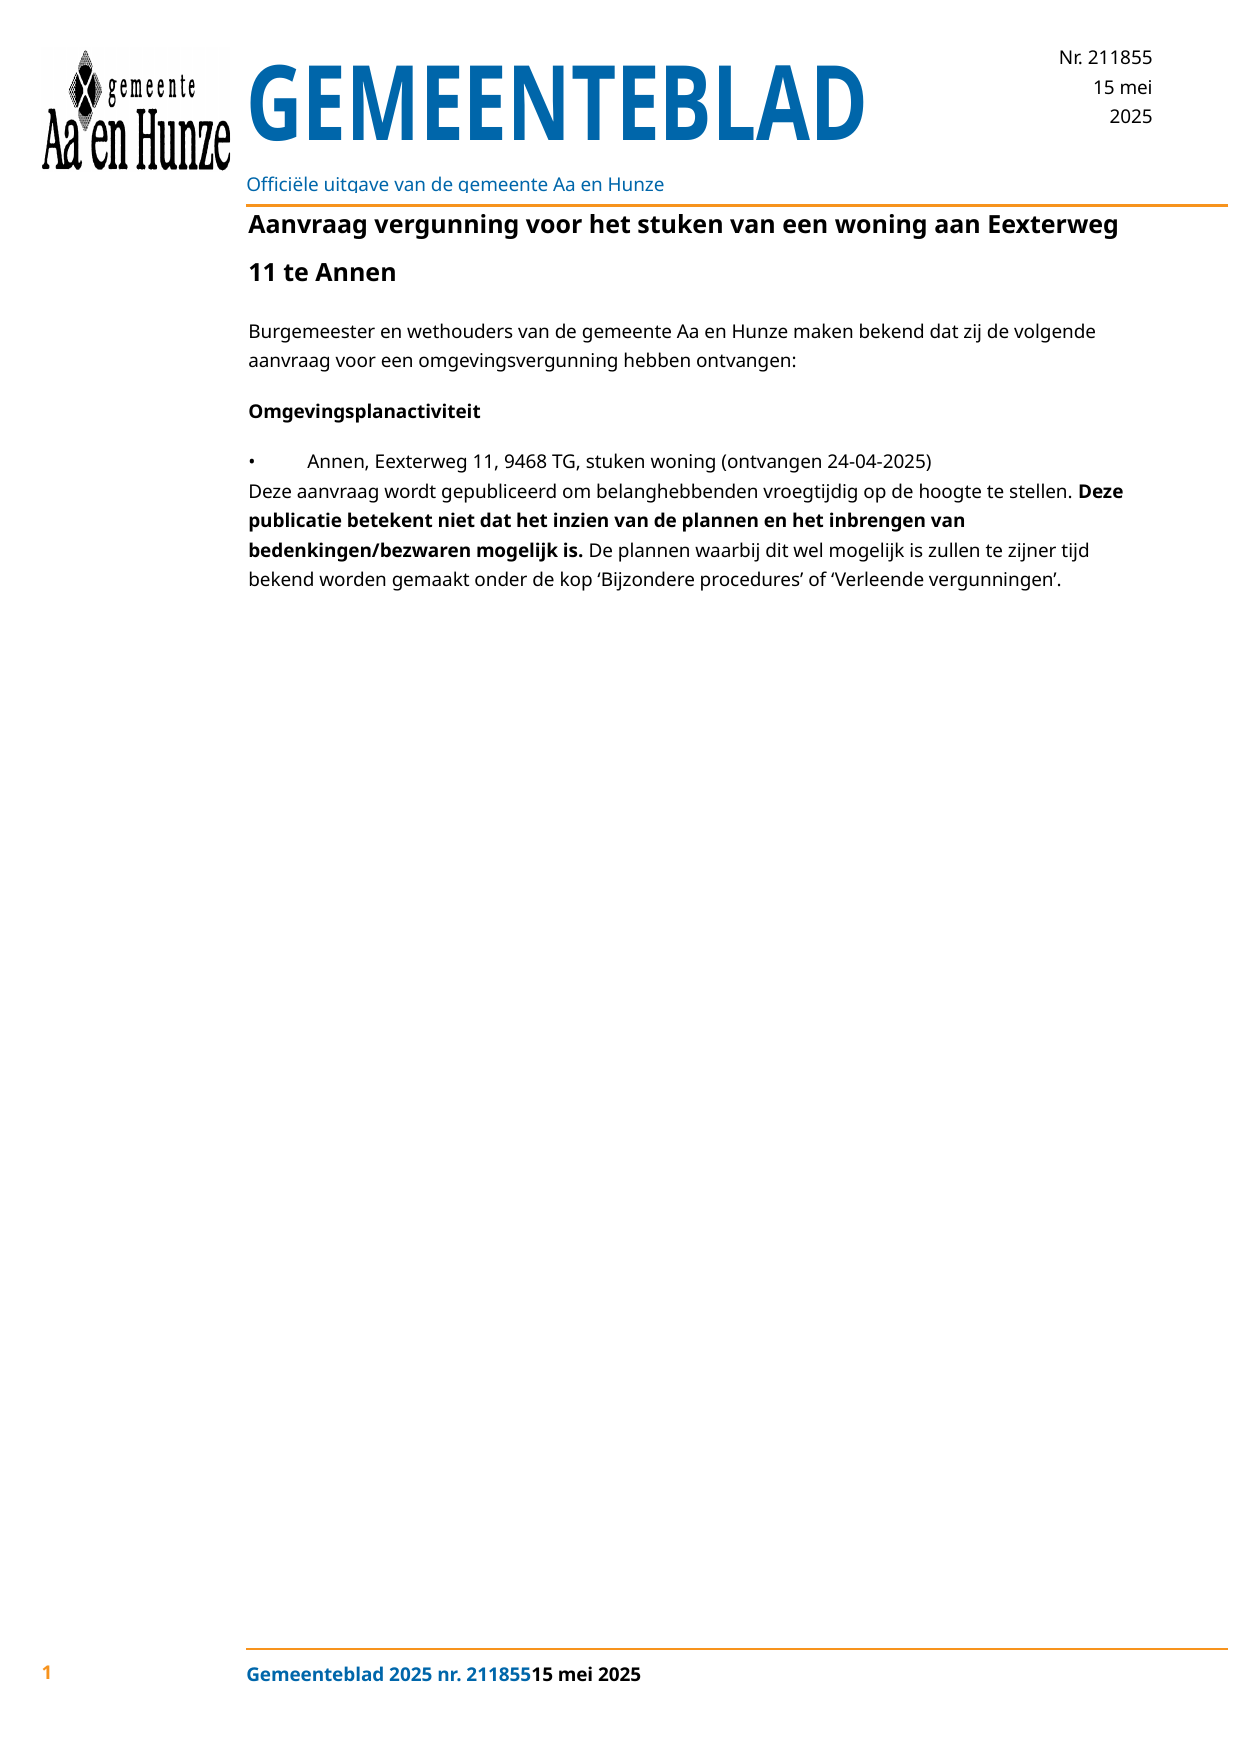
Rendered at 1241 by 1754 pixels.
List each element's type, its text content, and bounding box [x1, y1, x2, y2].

text Burgemeester en wethouders van de gemeente Aa en Hunze maken bekend dat zij de volgende aanvraag voor een omgevingsvergunning hebben ontvangen: [248, 318, 1152, 373]
text Aanvraag vergunning voor het stuken van een woning aan Eexterweg 11 te Annen [248, 207, 1152, 288]
text Deze aanvraag wordt gepubliceerd om belanghebbenden vroegtijdig op de hoogte te stellen. Deze publicatie betekent niet dat het inzien van de plannen en het inbrengen van bedenkingen/bezwaren mogelijk is. De plannen waarbij dit wel mogelijk is zullen te zijner tijd bekend worden gemaakt onder de kop ‘Bijzondere procedures’ of ‘Verleende vergunningen’. [248, 478, 1152, 592]
list Annen, Eexterweg 11, 9468 TG, stuken woning (ontvangen 24-04-2025) [248, 448, 1152, 474]
text Omgevingsplanactiviteit [248, 398, 1152, 424]
picture [41, 47, 231, 172]
